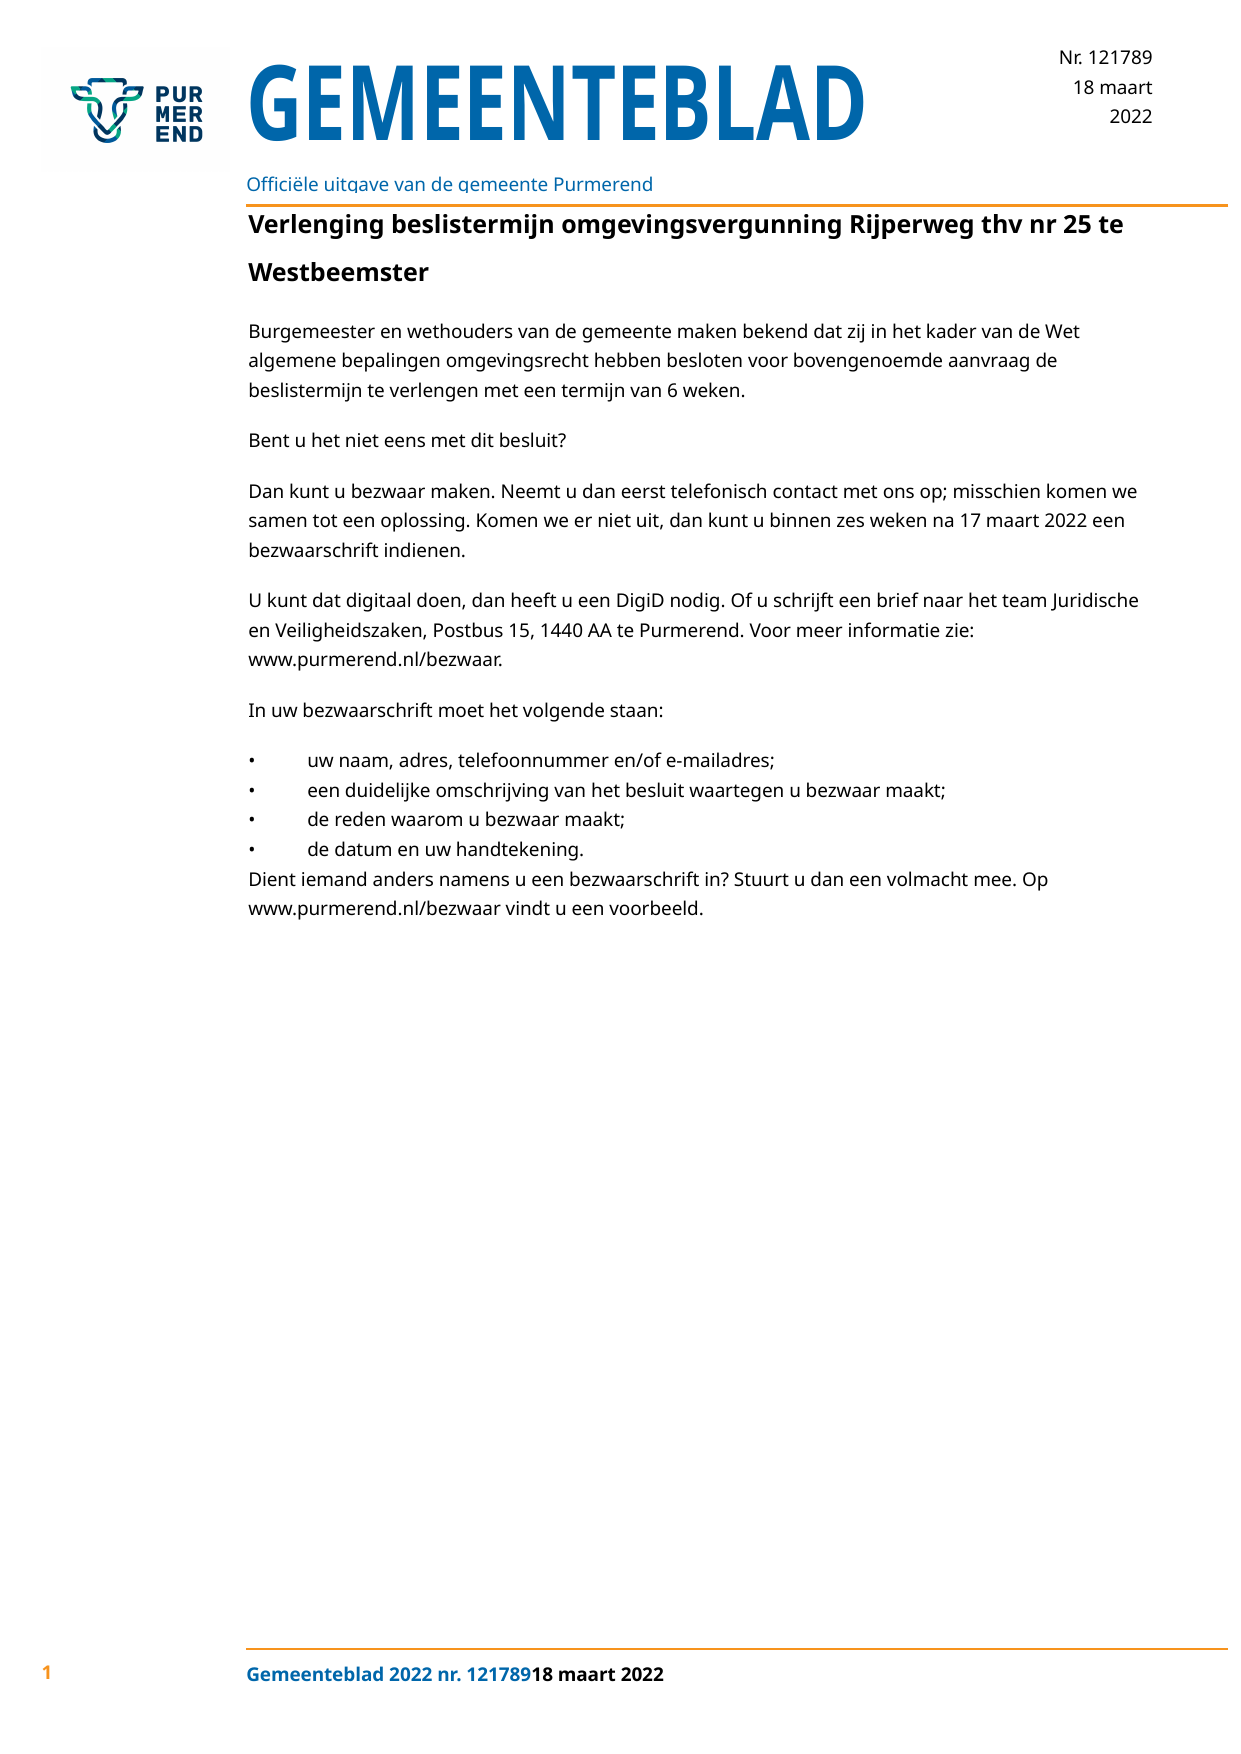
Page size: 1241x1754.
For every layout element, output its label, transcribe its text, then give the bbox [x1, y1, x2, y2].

text Verlenging beslistermijn omgevingsvergunning Rijperweg thv nr 25 te Westbeemster [248, 207, 1152, 288]
list een duidelijke omschrijving van het besluit waartegen u bezwaar maakt; [248, 777, 1152, 803]
list de reden waarom u bezwaar maakt; [248, 807, 1152, 832]
text In uw bezwaarschrift moet het volgende staan: [248, 697, 1152, 723]
text Bent u het niet eens met dit besluit? [248, 427, 1152, 453]
text Burgemeester en wethouders van de gemeente maken bekend dat zij in het kader van de Wet algemene bepalingen omgevingsrecht hebben besloten voor bovengenoemde aanvraag de beslistermijn te verlengen met een termijn van 6 weken. [248, 318, 1152, 403]
text U kunt dat digitaal doen, dan heeft u een DigiD nodig. Of u schrijft een brief naar het team Juridische en Veiligheidszaken, Postbus 15, 1440 AA te Purmerend. Voor meer informatie zie: www.purmerend.nl/bezwaar. [248, 587, 1152, 672]
picture [41, 47, 231, 172]
list uw naam, adres, telefoonnummer en/of e-mailadres; [248, 747, 1152, 773]
text Dient iemand anders namens u een bezwaarschrift in? Stuurt u dan een volmacht mee. Op www.purmerend.nl/bezwaar vindt u een voorbeeld. [248, 866, 1152, 921]
text Dan kunt u bezwaar maken. Neemt u dan eerst telefonisch contact met ons op; misschien komen we samen tot een oplossing. Komen we er niet uit, dan kunt u binnen zes weken na 17 maart 2022 een bezwaarschrift indienen. [248, 478, 1152, 563]
list de datum en uw handtekening. [248, 836, 1152, 862]
